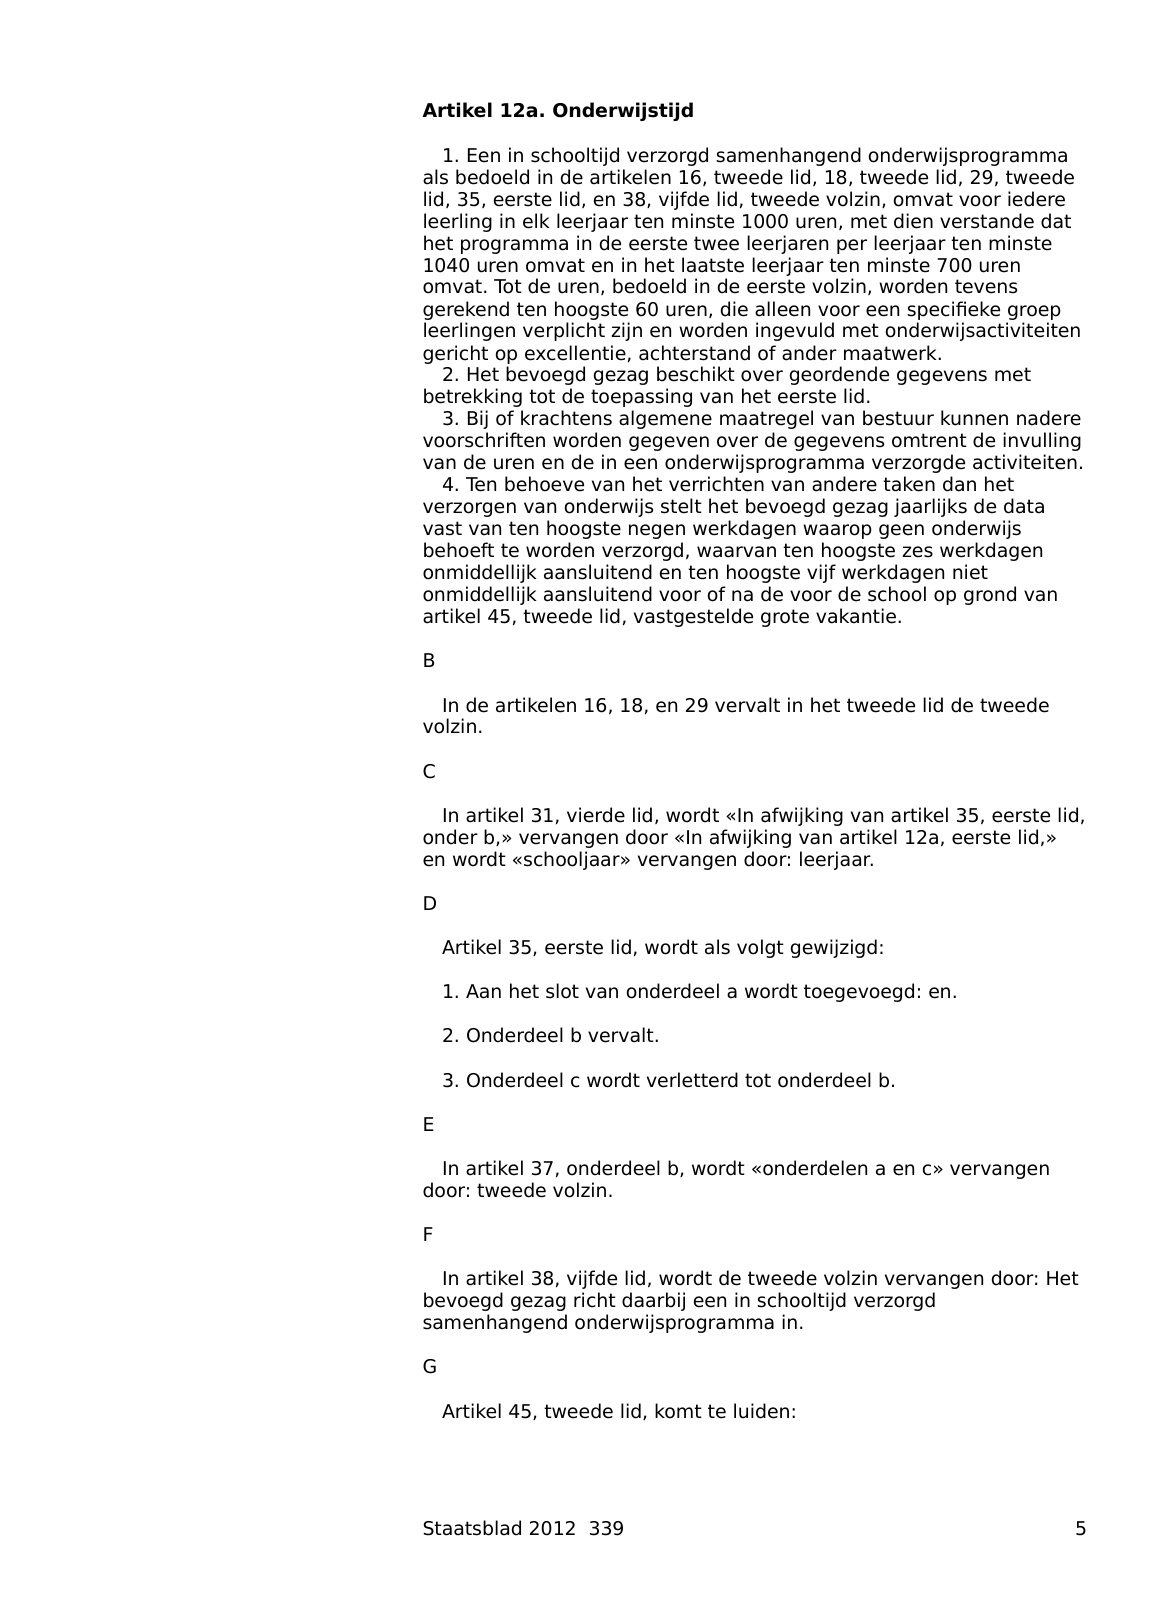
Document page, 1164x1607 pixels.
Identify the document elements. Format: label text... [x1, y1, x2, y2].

text F [422, 1224, 1087, 1246]
text In artikel 38, vijfde lid, wordt de tweede volzin vervangen door: Het bevoegd gezag richt daarbij een in schooltijd verzorgd samenhangend onderwijsprogramma in. [422, 1268, 1087, 1334]
text 3. Bij of krachtens algemene maatregel van bestuur kunnen nadere voorschriften worden gegeven over de gegevens omtrent de invulling van de uren en de in een onderwijsprogramma verzorgde activiteiten. [422, 408, 1087, 474]
text In artikel 37, onderdeel b, wordt «onderdelen a en c» vervangen door: tweede volzin. [422, 1158, 1087, 1202]
text 4. Ten behoeve van het verrichten van andere taken dan het verzorgen van onderwijs stelt het bevoegd gezag jaarlijks de data vast van ten hoogste negen werkdagen waarop geen onderwijs behoeft te worden verzorgd, waarvan ten hoogste zes werkdagen onmiddellijk aansluitend en ten hoogste vijf werkdagen niet onmiddellijk aansluitend voor of na de voor de school op grond van artikel 45, tweede lid, vastgestelde grote vakantie. [422, 474, 1087, 628]
subtitle Artikel 12a. Onderwijstijd [422, 100, 1087, 122]
text E [422, 1114, 1087, 1136]
text G [422, 1356, 1087, 1378]
text 1. Aan het slot van onderdeel a wordt toegevoegd: en. [422, 981, 1087, 1003]
text In artikel 31, vierde lid, wordt «In afwijking van artikel 35, eerste lid, onder b,» vervangen door «In afwijking van artikel 12a, eerste lid,» en wordt «schooljaar» vervangen door: leerjaar. [422, 805, 1087, 871]
text Artikel 35, eerste lid, wordt als volgt gewijzigd: [422, 937, 1087, 959]
text D [422, 893, 1087, 915]
text C [422, 761, 1087, 783]
text B [422, 650, 1087, 672]
text 2. Het bevoegd gezag beschikt over geordende gegevens met betrekking tot de toepassing van het eerste lid. [422, 364, 1087, 408]
text 3. Onderdeel c wordt verletterd tot onderdeel b. [422, 1069, 1087, 1092]
text Artikel 45, tweede lid, komt te luiden: [422, 1401, 1087, 1422]
text In de artikelen 16, 18, en 29 vervalt in het tweede lid de tweede volzin. [422, 694, 1087, 738]
text 1. Een in schooltijd verzorgd samenhangend onderwijsprogramma als bedoeld in de artikelen 16, tweede lid, 18, tweede lid, 29, tweede lid, 35, eerste lid, en 38, vijfde lid, tweede volzin, omvat voor iedere leerling in elk leerjaar ten minste 1000 uren, met dien verstande dat het programma in de eerste twee leerjaren per leerjaar ten minste 1040 uren omvat en in het laatste leerjaar ten minste 700 uren omvat. Tot de uren, bedoeld in de eerste volzin, worden tevens gerekend ten hoogste 60 uren, die alleen voor een specifieke groep leerlingen verplicht zijn en worden ingevuld met onderwijsactiviteiten gericht op excellentie, achterstand of ander maatwerk. [422, 144, 1087, 364]
text 2. Onderdeel b vervalt. [422, 1025, 1087, 1047]
